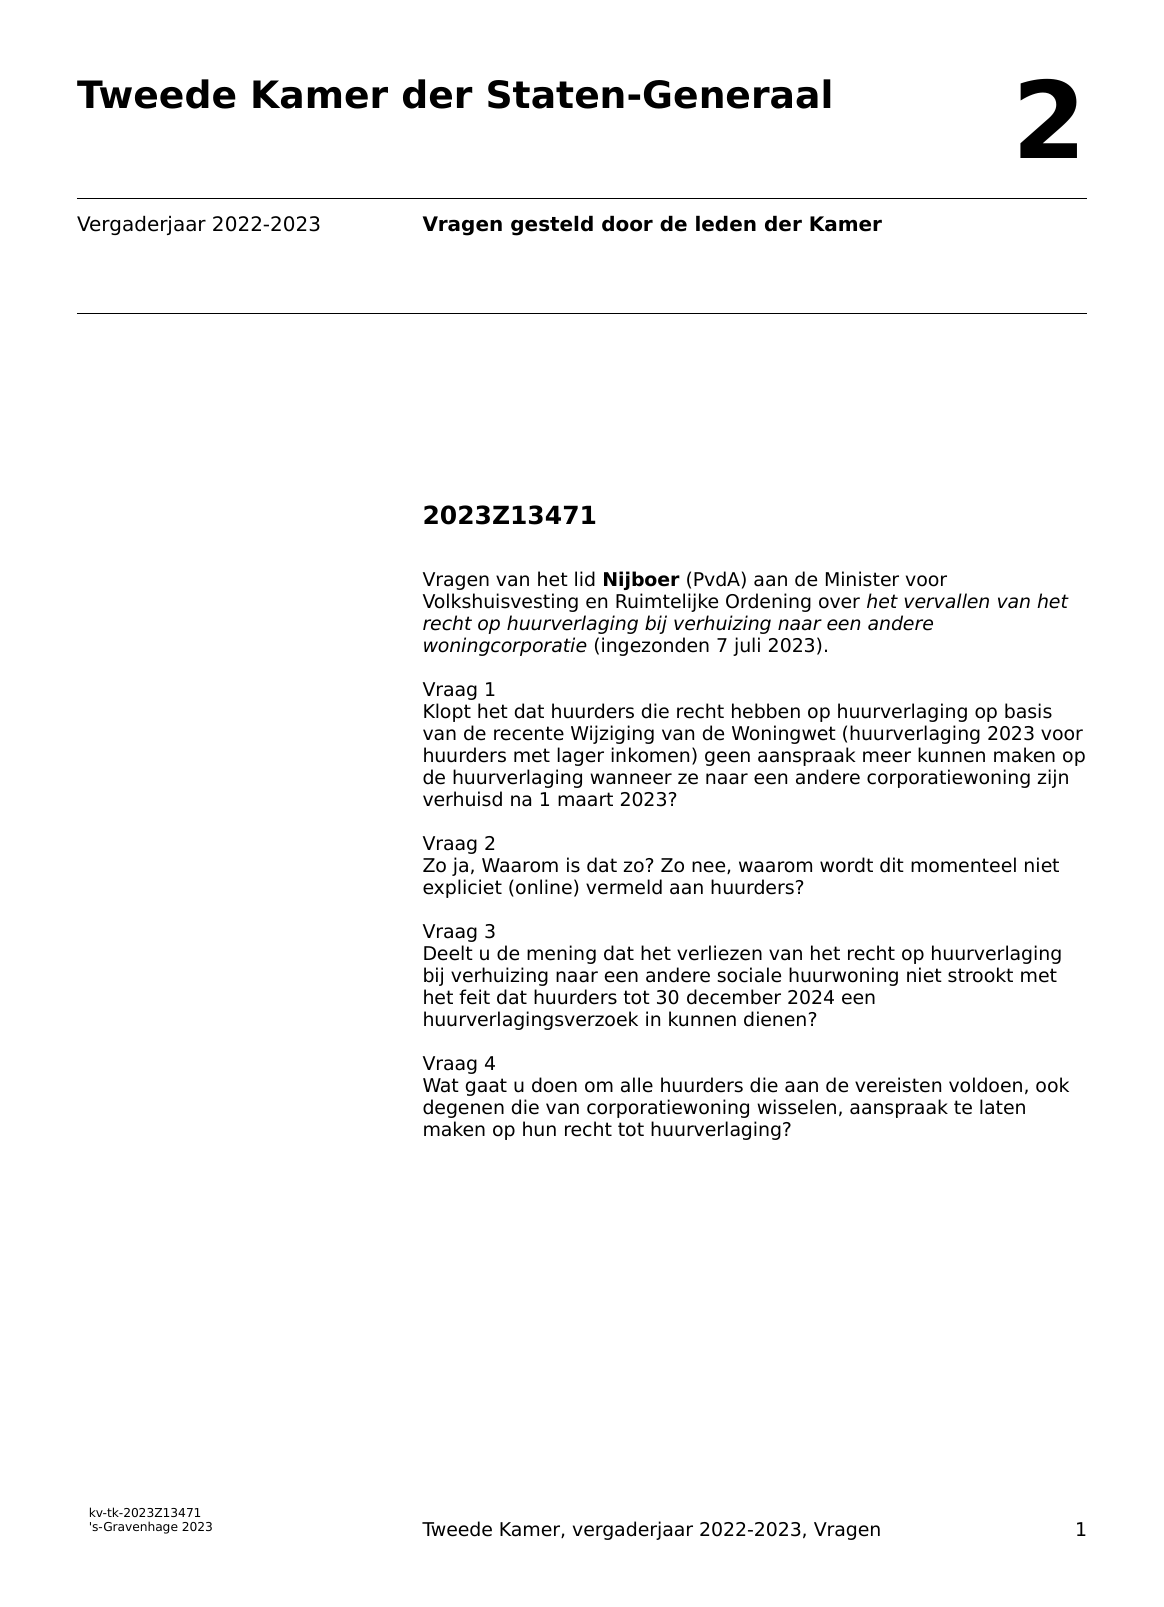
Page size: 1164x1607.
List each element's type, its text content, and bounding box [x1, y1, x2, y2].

text Vraag 4 [422, 1053, 1087, 1075]
text Vraag 1 [422, 679, 1087, 701]
text 's-Gravenhage 2023 [88, 1520, 323, 1534]
table_header Tweede Kamer der Staten-Generaal [77, 59, 886, 198]
table_cell Vragen gesteld door de leden der Kamer [422, 199, 1087, 313]
table_header 2 [886, 59, 1087, 198]
text Klopt het dat huurders die recht hebben op huurverlaging op basis van de recente Wijziging van de Woningwet (huurverlaging 2023 voor huurders met lager inkomen) geen aanspraak meer kunnen maken op de huurverlaging wanneer ze naar een andere corporatiewoning zijn verhuisd na 1 maart 2023? [422, 701, 1087, 811]
text Vraag 2 [422, 833, 1087, 855]
text kv-tk-2023Z13471 [88, 1506, 323, 1520]
text Wat gaat u doen om alle huurders die aan de vereisten voldoen, ook degenen die van corporatiewoning wisselen, aanspraak te laten maken op hun recht tot huurverlaging? [422, 1075, 1087, 1141]
text Zo ja, Waarom is dat zo? Zo nee, waarom wordt dit momenteel niet expliciet (online) vermeld aan huurders? [422, 855, 1087, 899]
text Vraag 3 [422, 921, 1087, 943]
text Deelt u de mening dat het verliezen van het recht op huurverlaging bij verhuizing naar een andere sociale huurwoning niet strookt met het feit dat huurders tot 30 december 2024 een huurverlagingsverzoek in kunnen dienen? [422, 943, 1087, 1031]
table_cell Vergaderjaar 2022-2023 [77, 199, 422, 313]
text Vragen van het lid Nijboer (PvdA) aan de Minister voor Volkshuisvesting en Ruimtelijke Ordening over het vervallen van het recht op huurverlaging bij verhuizing naar een andere woningcorporatie (ingezonden 7 juli 2023). [422, 569, 1087, 657]
text 2023Z13471 [422, 501, 1087, 531]
